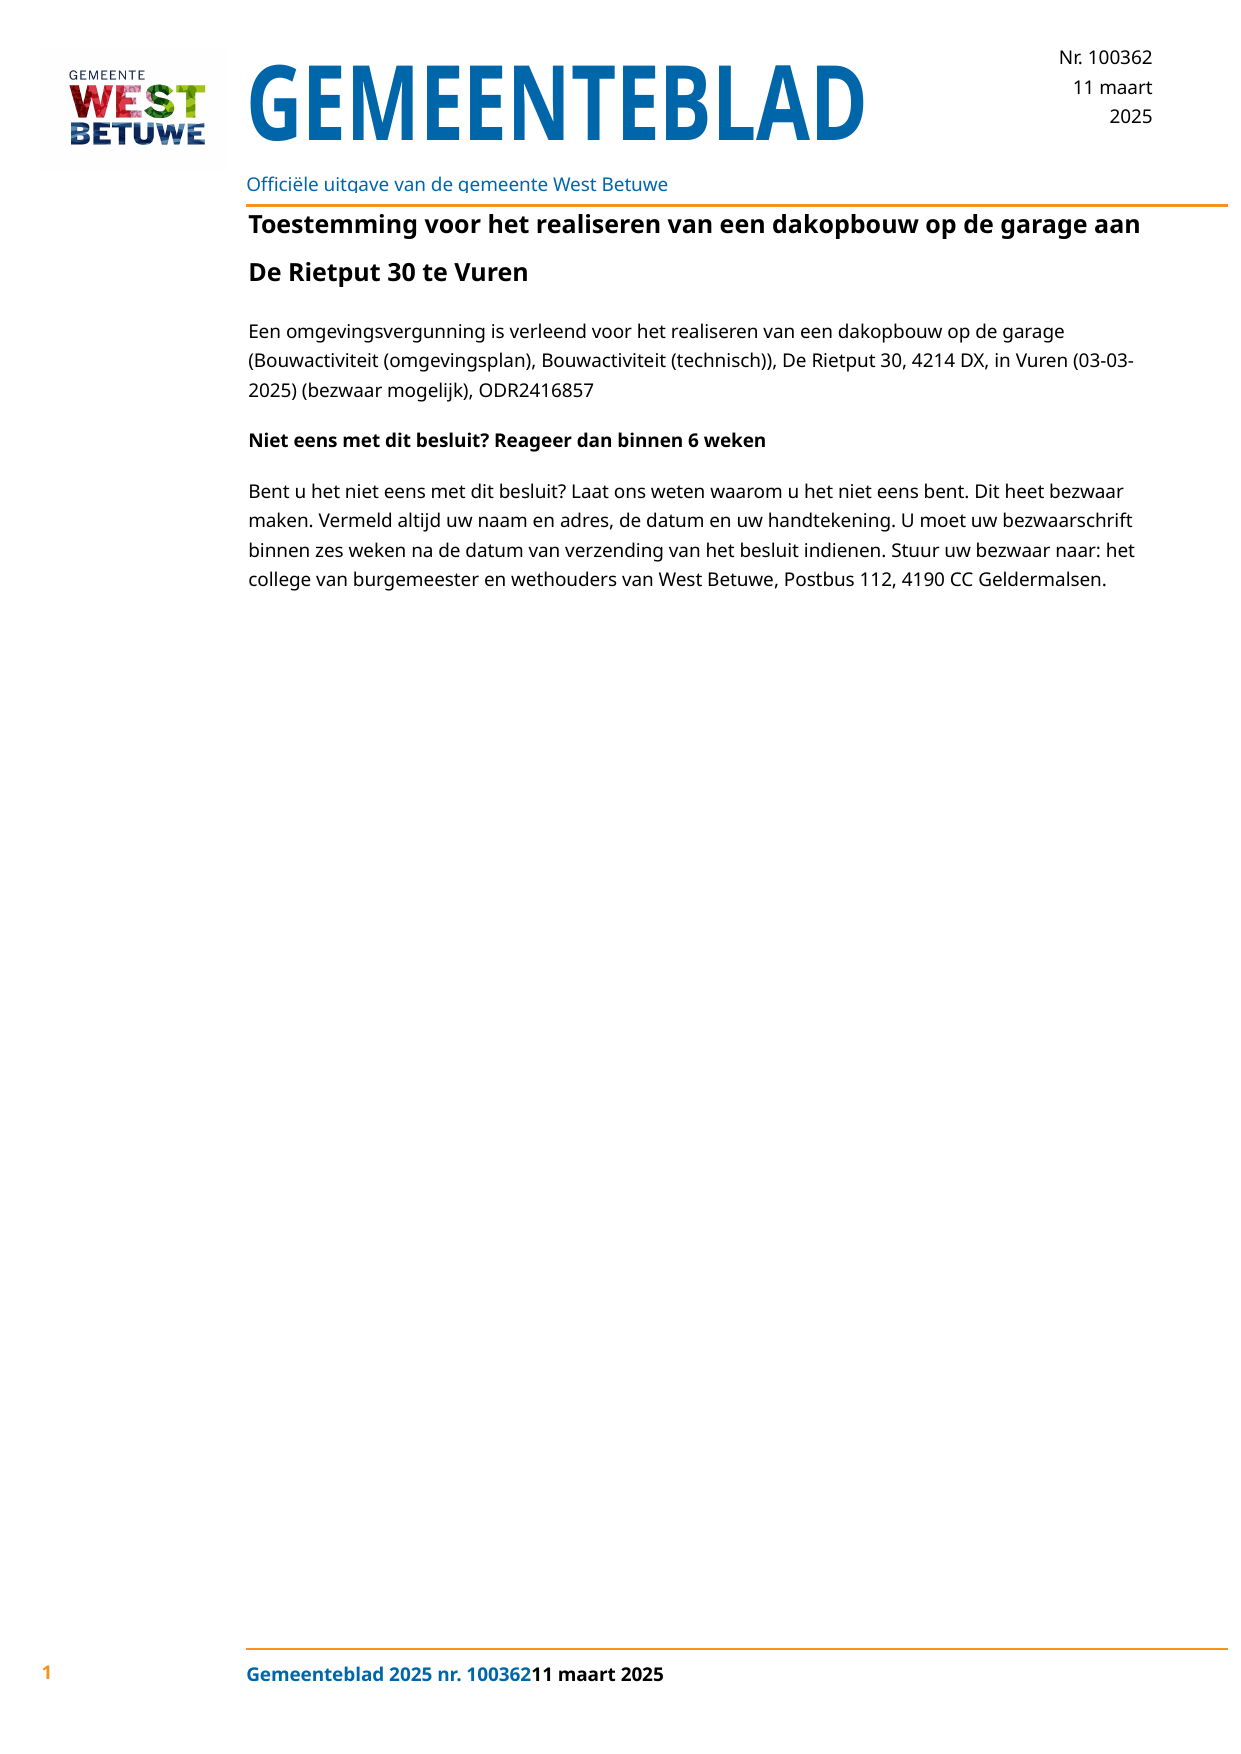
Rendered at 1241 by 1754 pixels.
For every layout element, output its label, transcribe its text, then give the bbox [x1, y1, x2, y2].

text Bent u het niet eens met dit besluit? Laat ons weten waarom u het niet eens bent. Dit heet bezwaar maken. Vermeld altijd uw naam en adres, de datum en uw handtekening. U moet uw bezwaarschrift binnen zes weken na de datum van verzending van het besluit indienen. Stuur uw bezwaar naar: het college van burgemeester en wethouders van West Betuwe, Postbus 112, 4190 CC Geldermalsen. [248, 478, 1152, 592]
text Een omgevingsvergunning is verleend voor het realiseren van een dakopbouw op de garage (Bouwactiviteit (omgevingsplan), Bouwactiviteit (technisch)), De Rietput 30, 4214 DX, in Vuren (03-03-2025) (bezwaar mogelijk), ODR2416857 [248, 318, 1152, 403]
text Niet eens met dit besluit? Reageer dan binnen 6 weken [248, 427, 1152, 453]
picture [41, 47, 231, 172]
text Toestemming voor het realiseren van een dakopbouw op de garage aan De Rietput 30 te Vuren [248, 207, 1152, 288]
